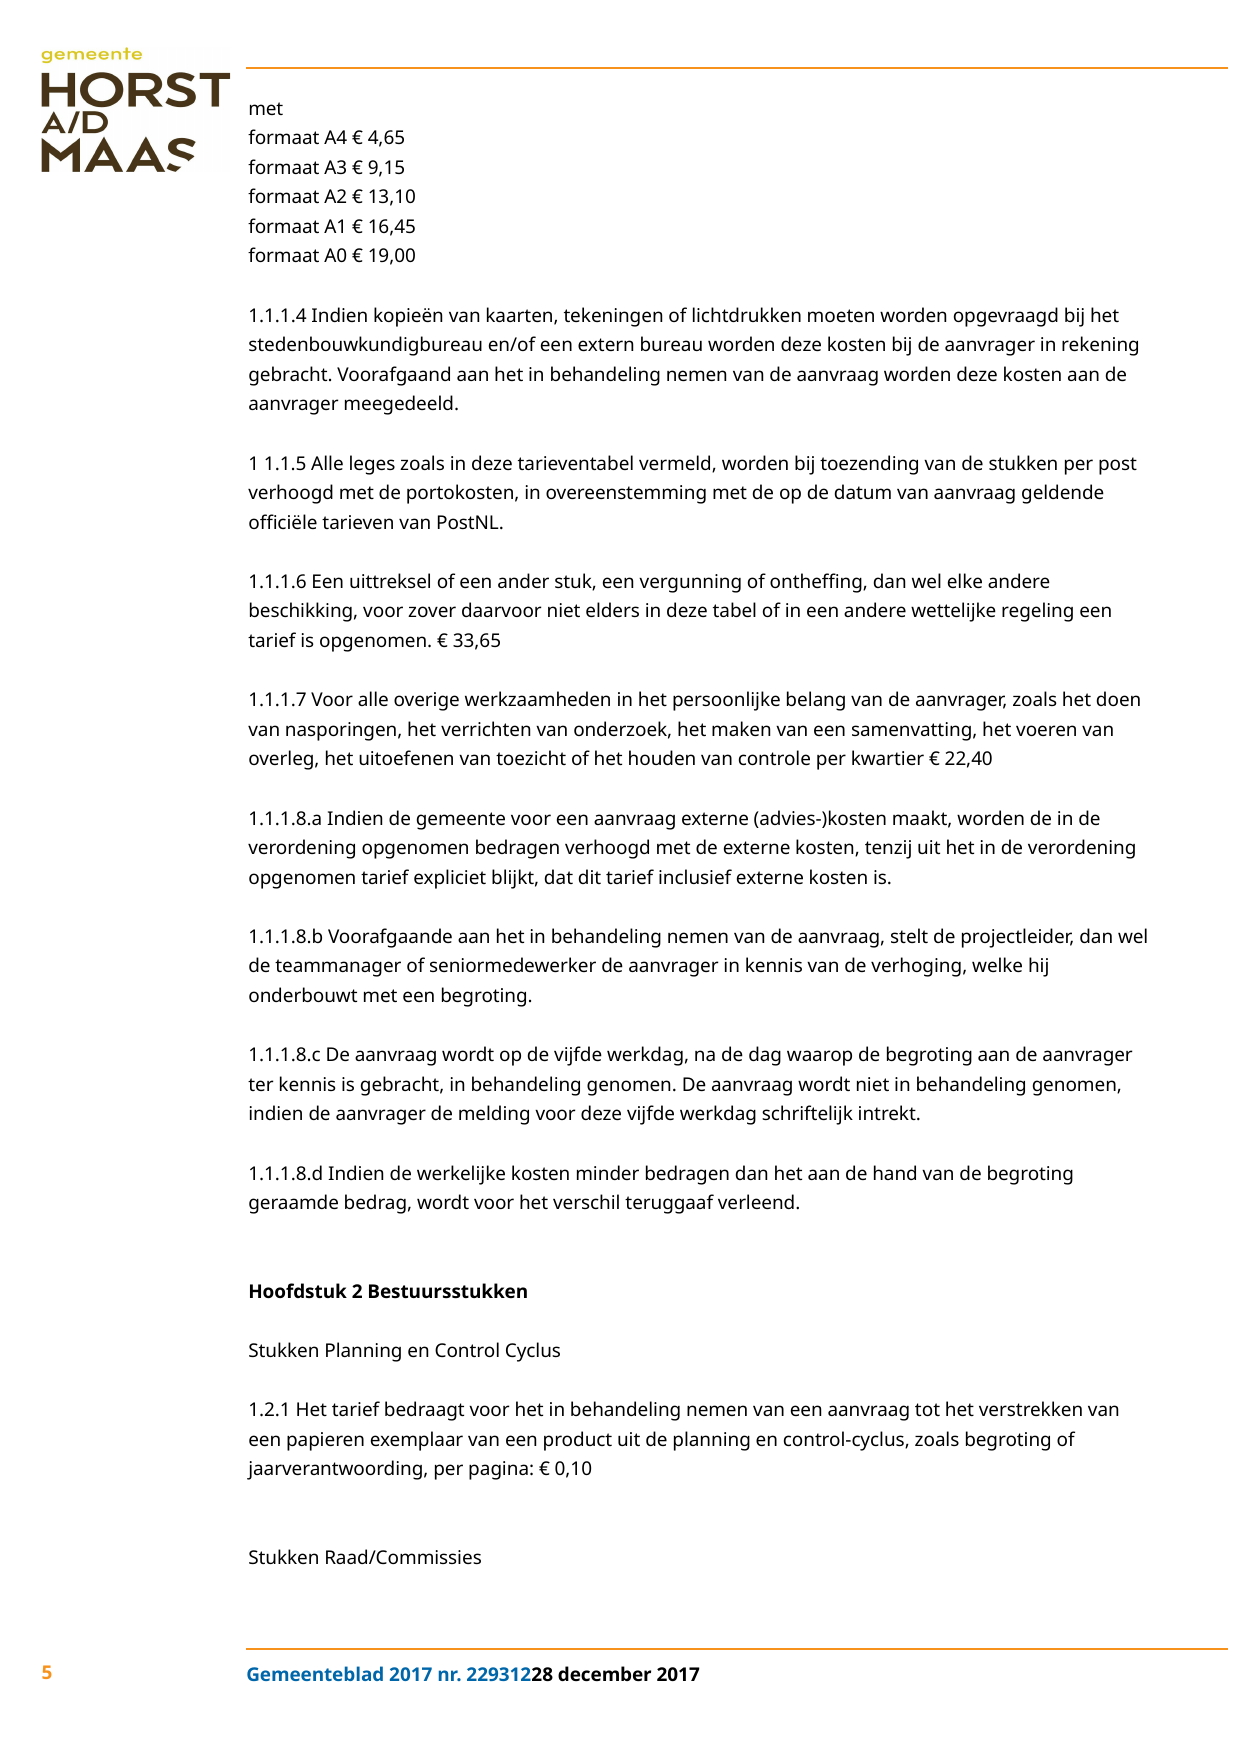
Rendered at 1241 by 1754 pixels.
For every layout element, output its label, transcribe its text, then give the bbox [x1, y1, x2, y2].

text 1.1.1.7 Voor alle overige werkzaamheden in het persoonlijke belang van de aanvrager, zoals het doen van nasporingen, het verrichten van onderzoek, het maken van een samenvatting, het voeren van overleg, het uitoefenen van toezicht of het houden van controle per kwartier € 22,40 [248, 686, 1152, 771]
text formaat A4 € 4,65 [248, 124, 1152, 150]
text Stukken Planning en Control Cyclus [248, 1337, 1152, 1363]
text formaat A2 € 13,10 [248, 183, 1152, 209]
text formaat A1 € 16,45 [248, 213, 1152, 239]
text 1.1.1.8.c De aanvraag wordt op de vijfde werkdag, na de dag waarop de begroting aan de aanvrager ter kennis is gebracht, in behandeling genomen. De aanvraag wordt niet in behandeling genomen, indien de aanvrager de melding voor deze vijfde werkdag schriftelijk intrekt. [248, 1041, 1152, 1126]
text Stukken Raad/Commissies [248, 1544, 1152, 1570]
picture [41, 47, 231, 172]
text 1.2.1 Het tarief bedraagt voor het in behandeling nemen van een aanvraag tot het verstrekken van een papieren exemplaar van een product uit de planning en control-cyclus, zoals begroting of jaarverantwoording, per pagina: € 0,10 [248, 1396, 1152, 1481]
text met [248, 95, 1152, 121]
text 1.1.1.8.a Indien de gemeente voor een aanvraag externe (advies-)kosten maakt, worden de in de verordening opgenomen bedragen verhoogd met de externe kosten, tenzij uit het in de verordening opgenomen tarief expliciet blijkt, dat dit tarief inclusief externe kosten is. [248, 805, 1152, 890]
text 1.1.1.8.b Voorafgaande aan het in behandeling nemen van de aanvraag, stelt de projectleider, dan wel de teammanager of seniormedewerker de aanvrager in kennis van de verhoging, welke hij onderbouwt met een begroting. [248, 923, 1152, 1008]
text formaat A3 € 9,15 [248, 154, 1152, 180]
text formaat A0 € 19,00 [248, 243, 1152, 268]
text 1.1.1.8.d Indien de werkelijke kosten minder bedragen dan het aan de hand van de begroting geraamde bedrag, wordt voor het verschil teruggaaf verleend. [248, 1160, 1152, 1215]
text 1 1.1.5 Alle leges zoals in deze tarieventabel vermeld, worden bij toezending van de stukken per post verhoogd met de portokosten, in overeenstemming met de op de datum van aanvraag geldende officiële tarieven van PostNL. [248, 450, 1152, 535]
text 1.1.1.6 Een uittreksel of een ander stuk, een vergunning of ontheffing, dan wel elke andere beschikking, voor zover daarvoor niet elders in deze tabel of in een andere wettelijke regeling een tarief is opgenomen. € 33,65 [248, 568, 1152, 653]
text Hoofdstuk 2 Bestuursstukken [248, 1278, 1152, 1304]
text 1.1.1.4 Indien kopieën van kaarten, tekeningen of lichtdrukken moeten worden opgevraagd bij het stedenbouwkundigbureau en/of een extern bureau worden deze kosten bij de aanvrager in rekening gebracht. Voorafgaand aan het in behandeling nemen van de aanvraag worden deze kosten aan de aanvrager meegedeeld. [248, 302, 1152, 416]
